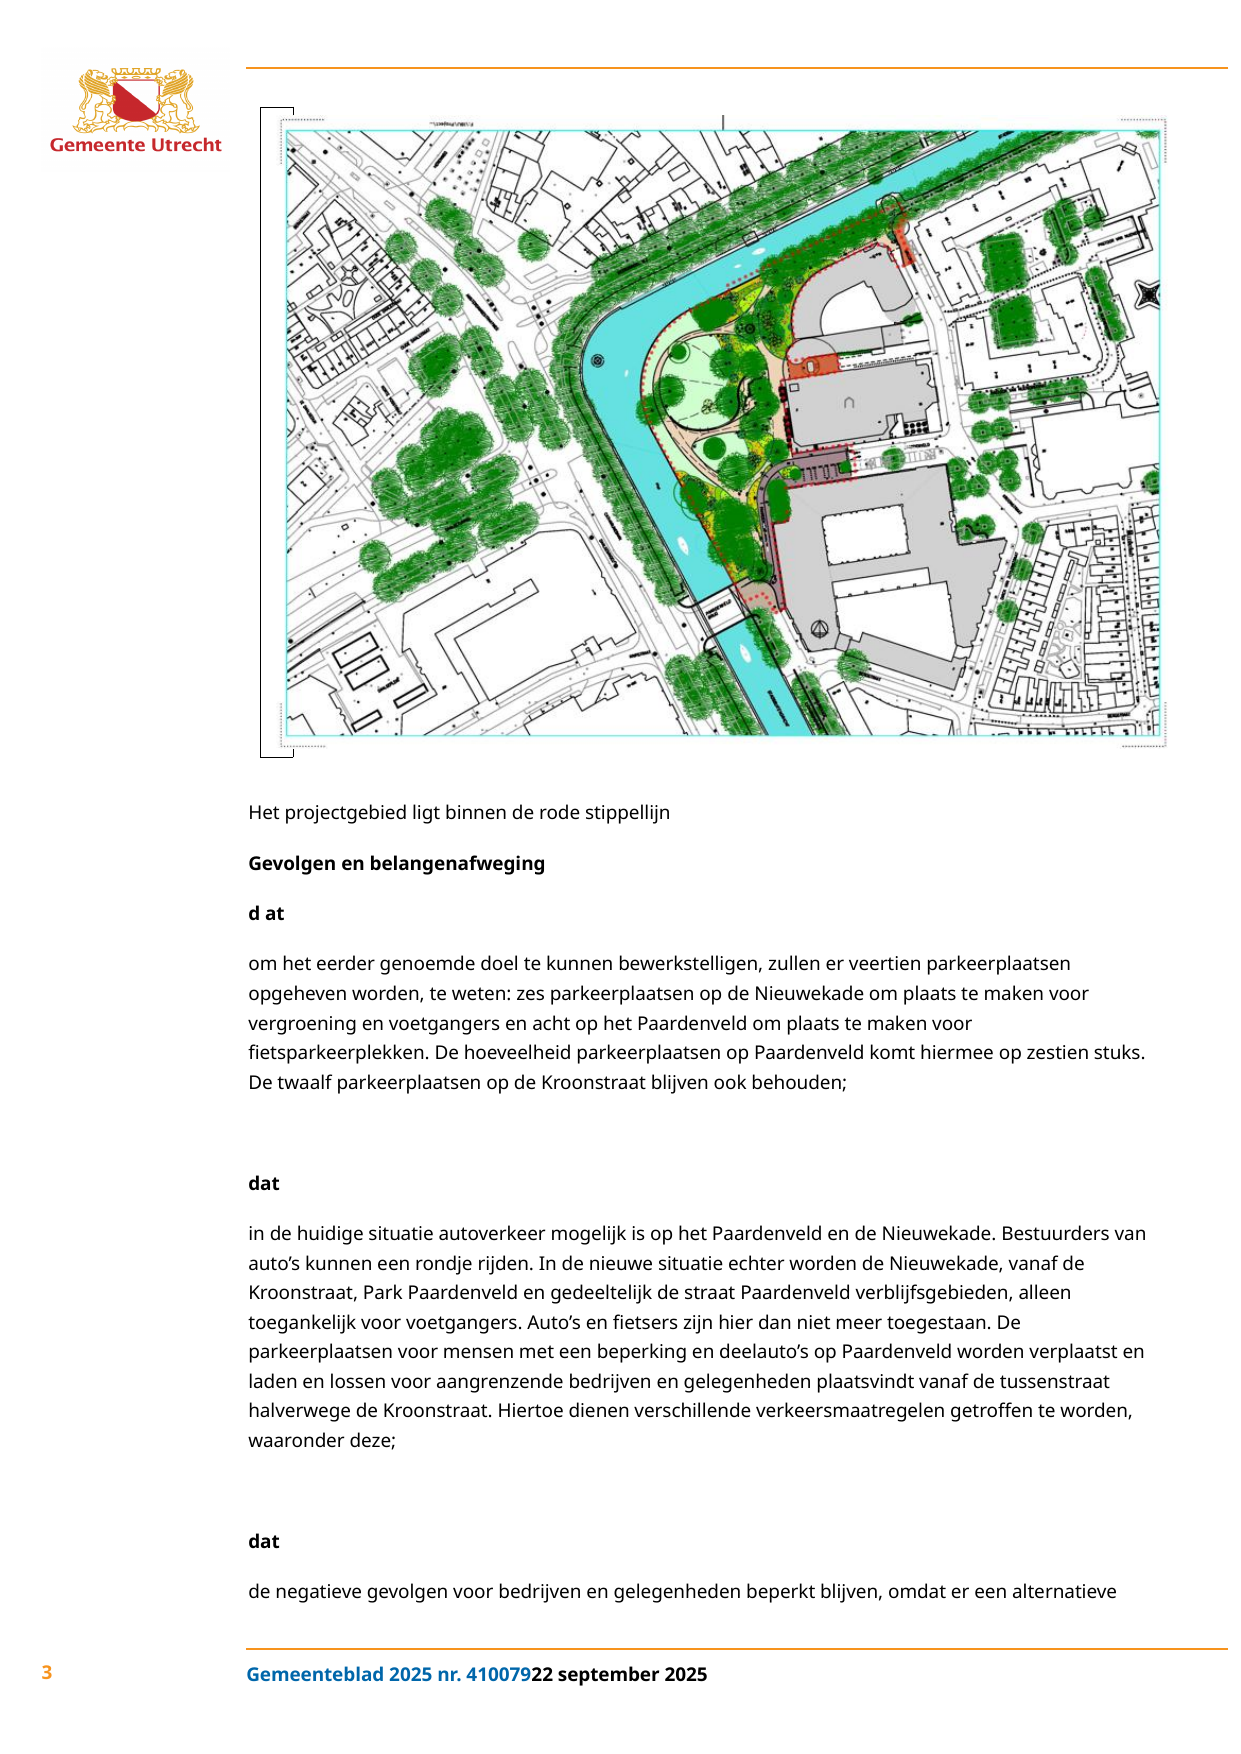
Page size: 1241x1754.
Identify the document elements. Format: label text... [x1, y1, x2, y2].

text Gevolgen en belangenafweging [248, 850, 1152, 875]
text d at [248, 900, 1152, 926]
text dat [248, 1528, 1152, 1554]
text Het projectgebied ligt binnen de rode stippellijn [248, 799, 1152, 825]
text dat [248, 1170, 1152, 1195]
text de negatieve gevolgen voor bedrijven en gelegenheden beperkt blijven, omdat er een alternatieve [248, 1578, 1152, 1604]
picture [41, 47, 231, 172]
text in de huidige situatie autoverkeer mogelijk is op het Paardenveld en de Nieuwekade. Bestuurders van auto’s kunnen een rondje rijden. In de nieuwe situatie echter worden de Nieuwekade, vanaf de Kroonstraat, Park Paardenveld en gedeeltelijk de straat Paardenveld verblijfsgebieden, alleen toegankelijk voor voetgangers. Auto’s en fietsers zijn hier dan niet meer toegestaan. De parkeerplaatsen voor mensen met een beperking en deelauto’s op Paardenveld worden verplaatst en laden en lossen voor aangrenzende bedrijven en gelegenheden plaatsvindt vanaf de tussenstraat halverwege de Kroonstraat. Hiertoe dienen verschillende verkeersmaatregelen getroffen te worden, waaronder deze; [248, 1220, 1152, 1453]
picture [268, 115, 1173, 749]
text om het eerder genoemde doel te kunnen bewerkstelligen, zullen er veertien parkeerplaatsen opgeheven worden, te weten: zes parkeerplaatsen op de Nieuwekade om plaats te maken voor vergroening en voetgangers en acht op het Paardenveld om plaats te maken voor fietsparkeerplekken. De hoeveelheid parkeerplaatsen op Paardenveld komt hiermee op zestien stuks. De twaalf parkeerplaatsen op de Kroonstraat blijven ook behouden; [248, 951, 1152, 1094]
